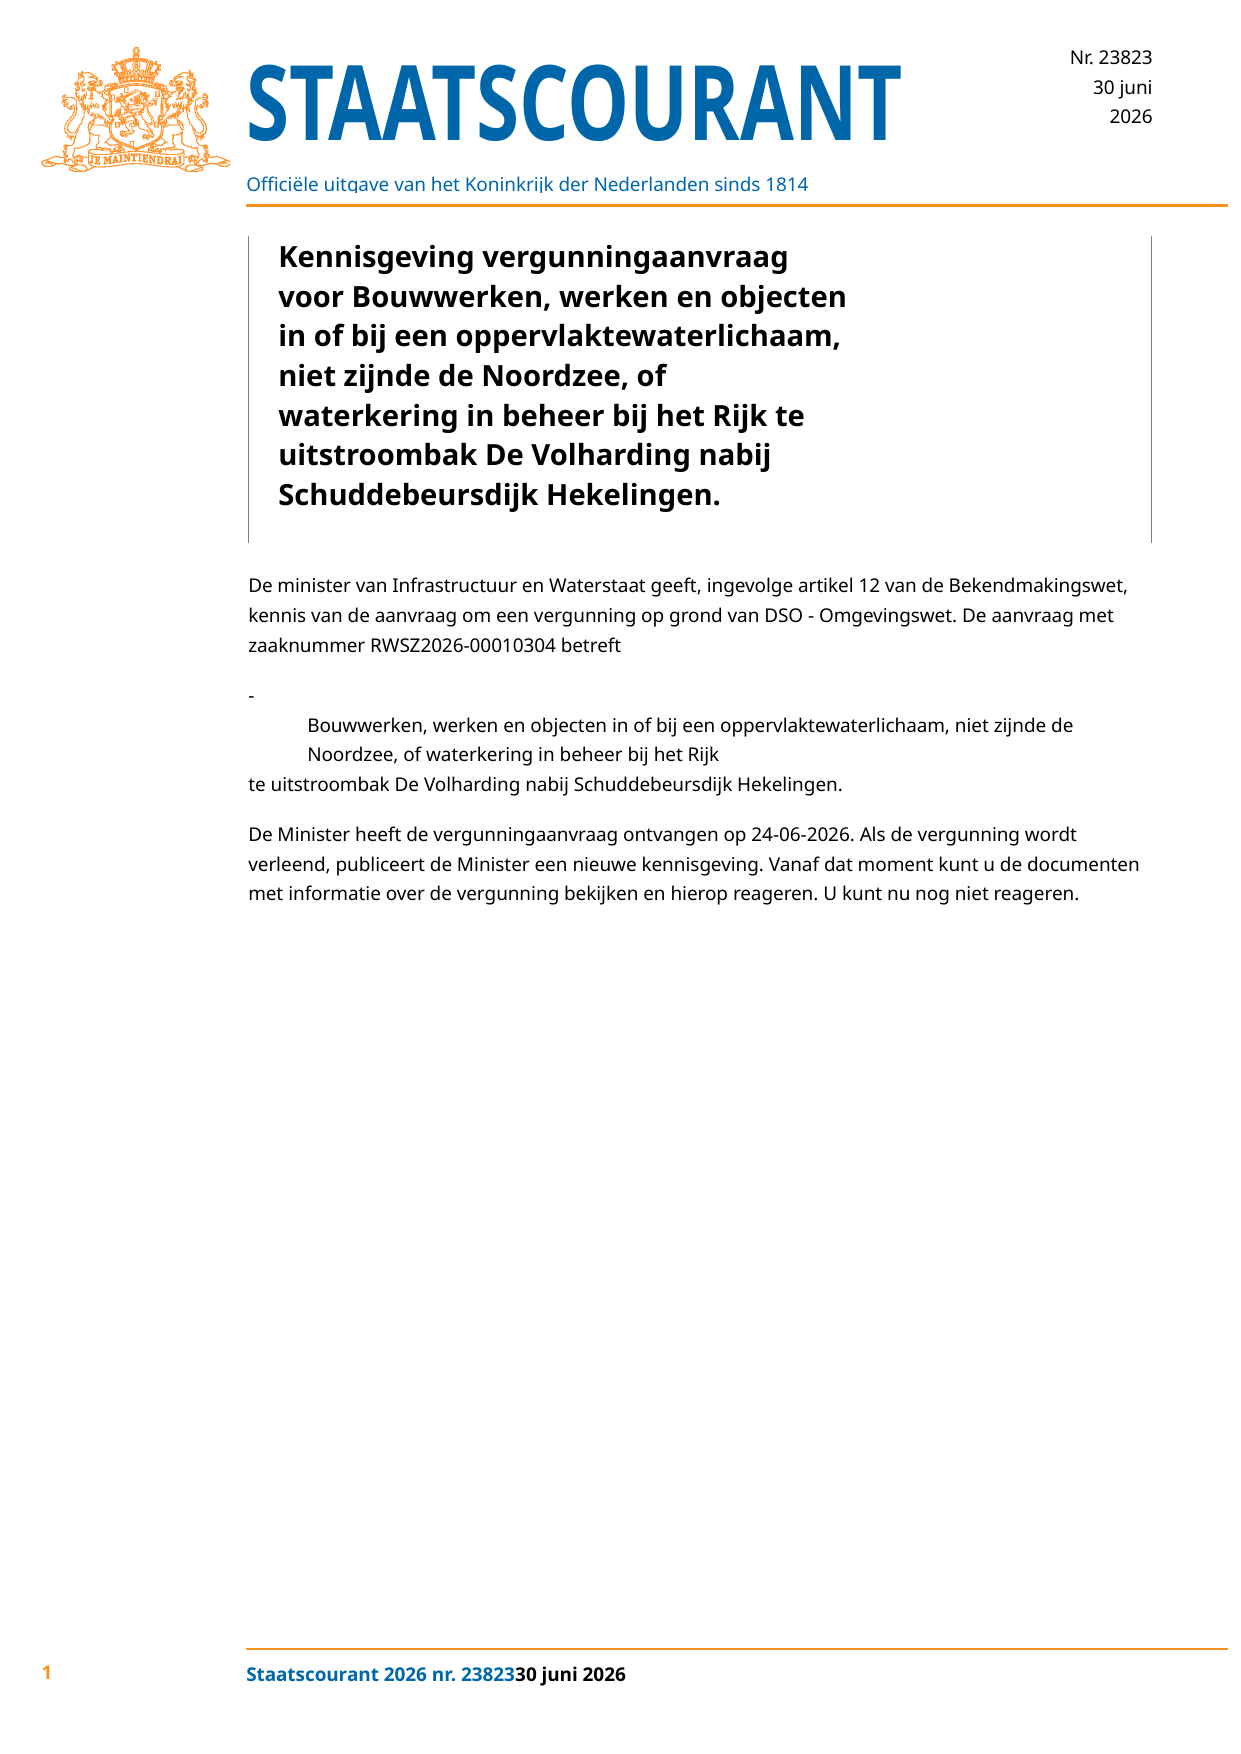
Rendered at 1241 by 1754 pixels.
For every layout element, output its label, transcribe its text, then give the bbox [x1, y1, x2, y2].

table_header [1090, 236, 1151, 413]
table_header Kennisgeving vergunningaanvraag voor Bouwwerken, werken en objecten in of bij een oppervlaktewaterlichaam, niet zijnde de Noordzee, of waterkering in beheer bij het Rijk te uitstroombak De Volharding nabij Schuddebeursdijk Hekelingen. [249, 236, 850, 543]
text De minister van Infrastructuur en Waterstaat geeft, ingevolge artikel 12 van de Bekendmakingswet, kennis van de aanvraag om een vergunning op grond van DSO - Omgevingswet. De aanvraag met zaaknummer RWSZ2026-00010304 betreft [248, 573, 1152, 658]
table_header [850, 414, 1151, 543]
table_header [850, 236, 912, 413]
text te uitstroombak De Volharding nabij Schuddebeursdijk Hekelingen. [248, 771, 1152, 797]
picture [41, 47, 231, 172]
picture [912, 236, 1090, 414]
list Bouwwerken, werken en objecten in of bij een oppervlaktewaterlichaam, niet zijnde de Noordzee, of waterkering in beheer bij het Rijk [248, 712, 1152, 767]
text De Minister heeft de vergunningaanvraag ontvangen op 24-06-2026. Als de vergunning wordt verleend, publiceert de Minister een nieuwe kennisgeving. Vanaf dat moment kunt u de documenten met informatie over de vergunning bekijken en hierop reageren. U kunt nu nog niet reageren. [248, 821, 1152, 906]
